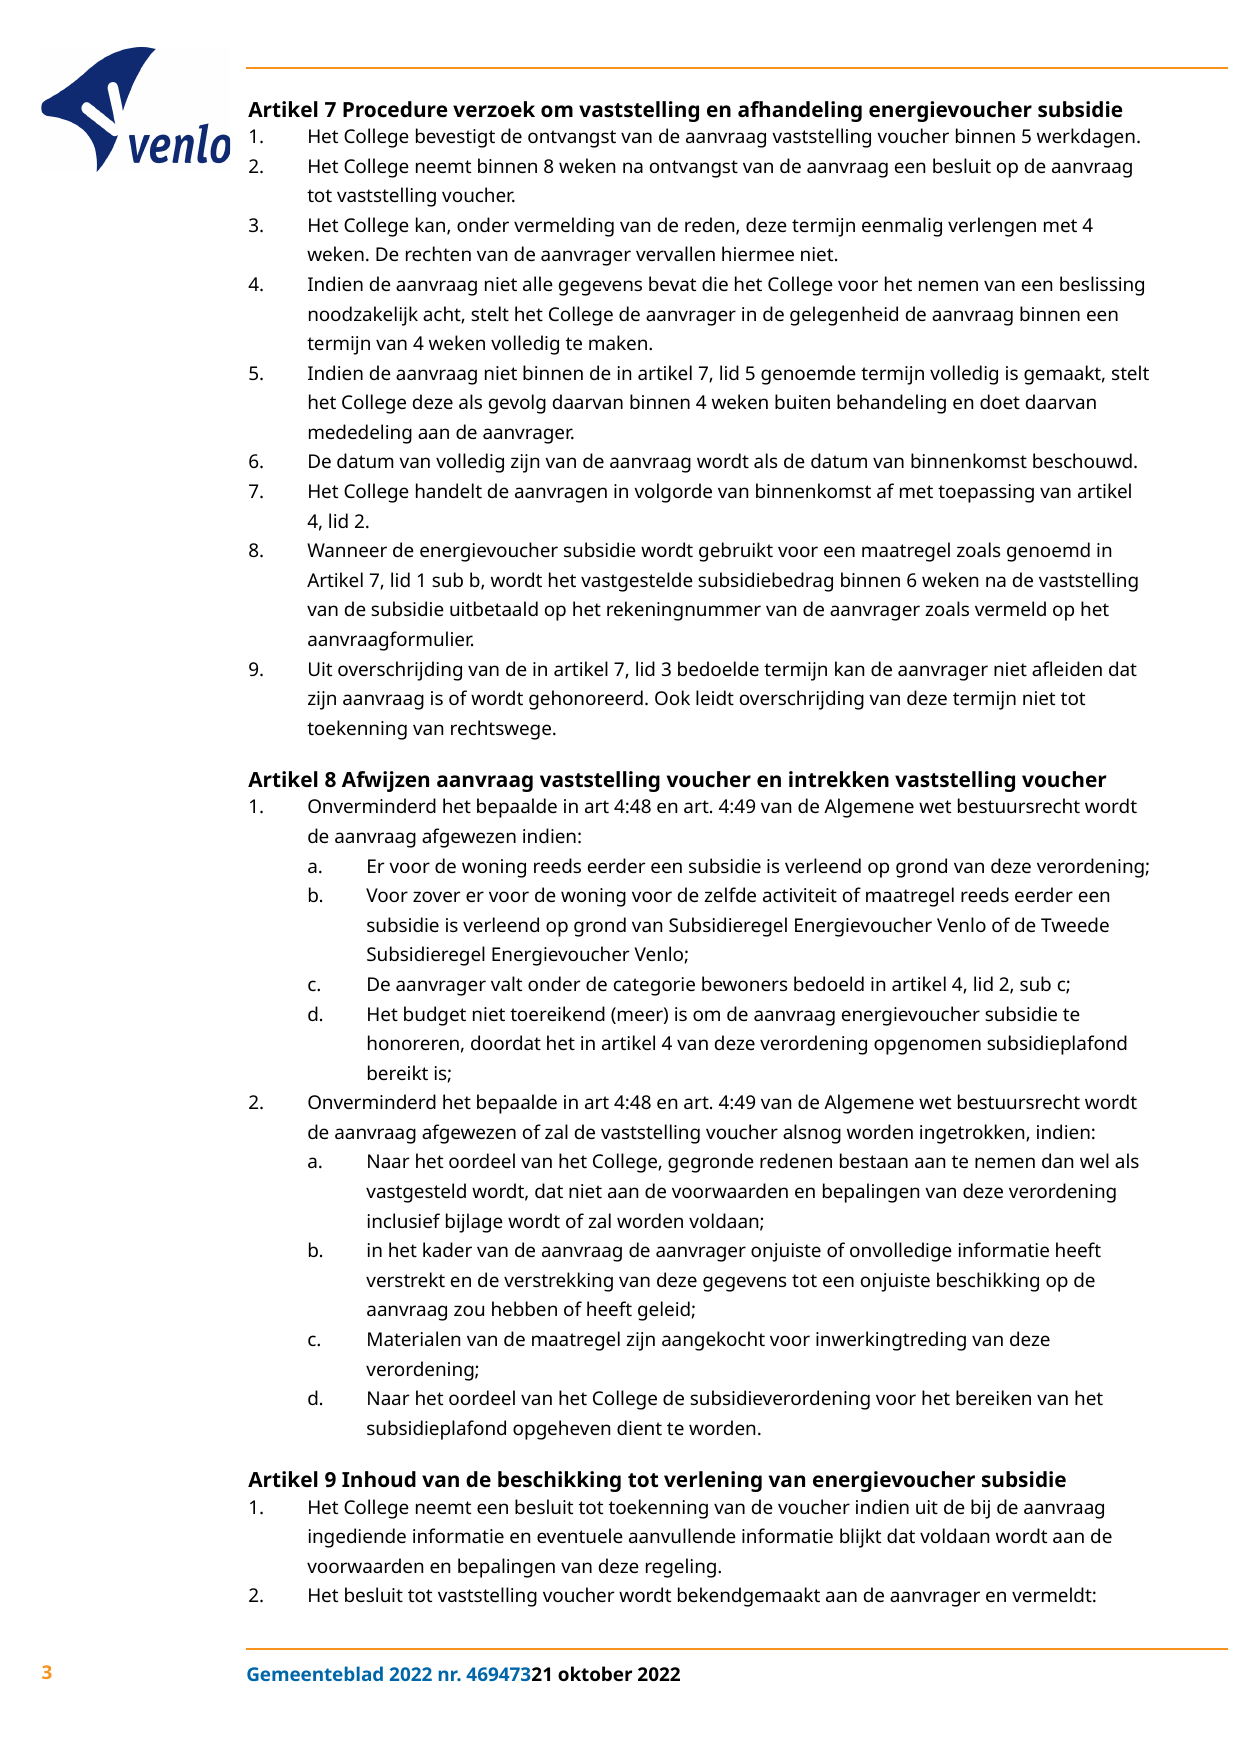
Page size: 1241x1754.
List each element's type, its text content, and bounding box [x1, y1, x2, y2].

list Onverminderd het bepaalde in art 4:48 en art. 4:49 van de Algemene wet bestuursrecht wordt de aanvraag afgewezen indien: [248, 794, 1152, 849]
list Het College neemt binnen 8 weken na ontvangst van de aanvraag een besluit op de aanvraag tot vaststelling voucher. [248, 153, 1152, 208]
list Naar het oordeel van het College, gegronde redenen bestaan aan te nemen dan wel als vastgesteld wordt, dat niet aan de voorwaarden en bepalingen van deze verordening inclusief bijlage wordt of zal worden voldaan; [307, 1149, 1152, 1234]
text Artikel 9 Inhoud van de beschikking tot verlening van energievoucher subsidie [248, 1465, 1152, 1494]
list Het College handelt de aanvragen in volgorde van binnenkomst af met toepassing van artikel 4, lid 2. [248, 478, 1152, 533]
text Artikel 7 Procedure verzoek om vaststelling en afhandeling energievoucher subsidie [248, 95, 1152, 123]
list Het besluit tot vaststelling voucher wordt bekendgemaakt aan de aanvrager en vermeldt: [248, 1583, 1152, 1608]
list Voor zover er voor de woning voor de zelfde activiteit of maatregel reeds eerder een subsidie is verleend op grond van Subsidieregel Energievoucher Venlo of de Tweede Subsidieregel Energievoucher Venlo; [307, 882, 1152, 967]
list Het College neemt een besluit tot toekenning van de voucher indien uit de bij de aanvraag ingediende informatie en eventuele aanvullende informatie blijkt dat voldaan wordt aan de voorwaarden en bepalingen van deze regeling. [248, 1494, 1152, 1579]
list Het budget niet toereikend (meer) is om de aanvraag energievoucher subsidie te honoreren, doordat het in artikel 4 van deze verordening opgenomen subsidieplafond bereikt is; [307, 1001, 1152, 1086]
picture [41, 47, 231, 172]
list Er voor de woning reeds eerder een subsidie is verleend op grond van deze verordening; [307, 853, 1152, 879]
list Indien de aanvraag niet alle gegevens bevat die het College voor het nemen van een beslissing noodzakelijk acht, stelt het College de aanvrager in de gelegenheid de aanvraag binnen een termijn van 4 weken volledig te maken. [248, 271, 1152, 356]
list in het kader van de aanvraag de aanvrager onjuiste of onvolledige informatie heeft verstrekt en de verstrekking van deze gegevens tot een onjuiste beschikking op de aanvraag zou hebben of heeft geleid; [307, 1237, 1152, 1322]
list Naar het oordeel van het College de subsidieverordening voor het bereiken van het subsidieplafond opgeheven dient te worden. [307, 1385, 1152, 1441]
list Het College bevestigt de ontvangst van de aanvraag vaststelling voucher binnen 5 werkdagen. [248, 123, 1152, 149]
list Wanneer de energievoucher subsidie wordt gebruikt voor een maatregel zoals genoemd in Artikel 7, lid 1 sub b, wordt het vastgestelde subsidiebedrag binnen 6 weken na de vaststelling van de subsidie uitbetaald op het rekeningnummer van de aanvrager zoals vermeld op het aanvraagformulier. [248, 537, 1152, 652]
text Artikel 8 Afwijzen aanvraag vaststelling voucher en intrekken vaststelling voucher [248, 765, 1152, 794]
list Indien de aanvraag niet binnen de in artikel 7, lid 5 genoemde termijn volledig is gemaakt, stelt het College deze als gevolg daarvan binnen 4 weken buiten behandeling en doet daarvan mededeling aan de aanvrager. [248, 360, 1152, 445]
list Materialen van de maatregel zijn aangekocht voor inwerkingtreding van deze verordening; [307, 1326, 1152, 1382]
list Onverminderd het bepaalde in art 4:48 en art. 4:49 van de Algemene wet bestuursrecht wordt de aanvraag afgewezen of zal de vaststelling voucher alsnog worden ingetrokken, indien: [248, 1089, 1152, 1145]
list Het College kan, onder vermelding van de reden, deze termijn eenmalig verlengen met 4 weken. De rechten van de aanvrager vervallen hiermee niet. [248, 212, 1152, 267]
list De datum van volledig zijn van de aanvraag wordt als de datum van binnenkomst beschouwd. [248, 449, 1152, 474]
list Uit overschrijding van de in artikel 7, lid 3 bedoelde termijn kan de aanvrager niet afleiden dat zijn aanvraag is of wordt gehonoreerd. Ook leidt overschrijding van deze termijn niet tot toekenning van rechtswege. [248, 656, 1152, 741]
list De aanvrager valt onder de categorie bewoners bedoeld in artikel 4, lid 2, sub c; [307, 971, 1152, 997]
